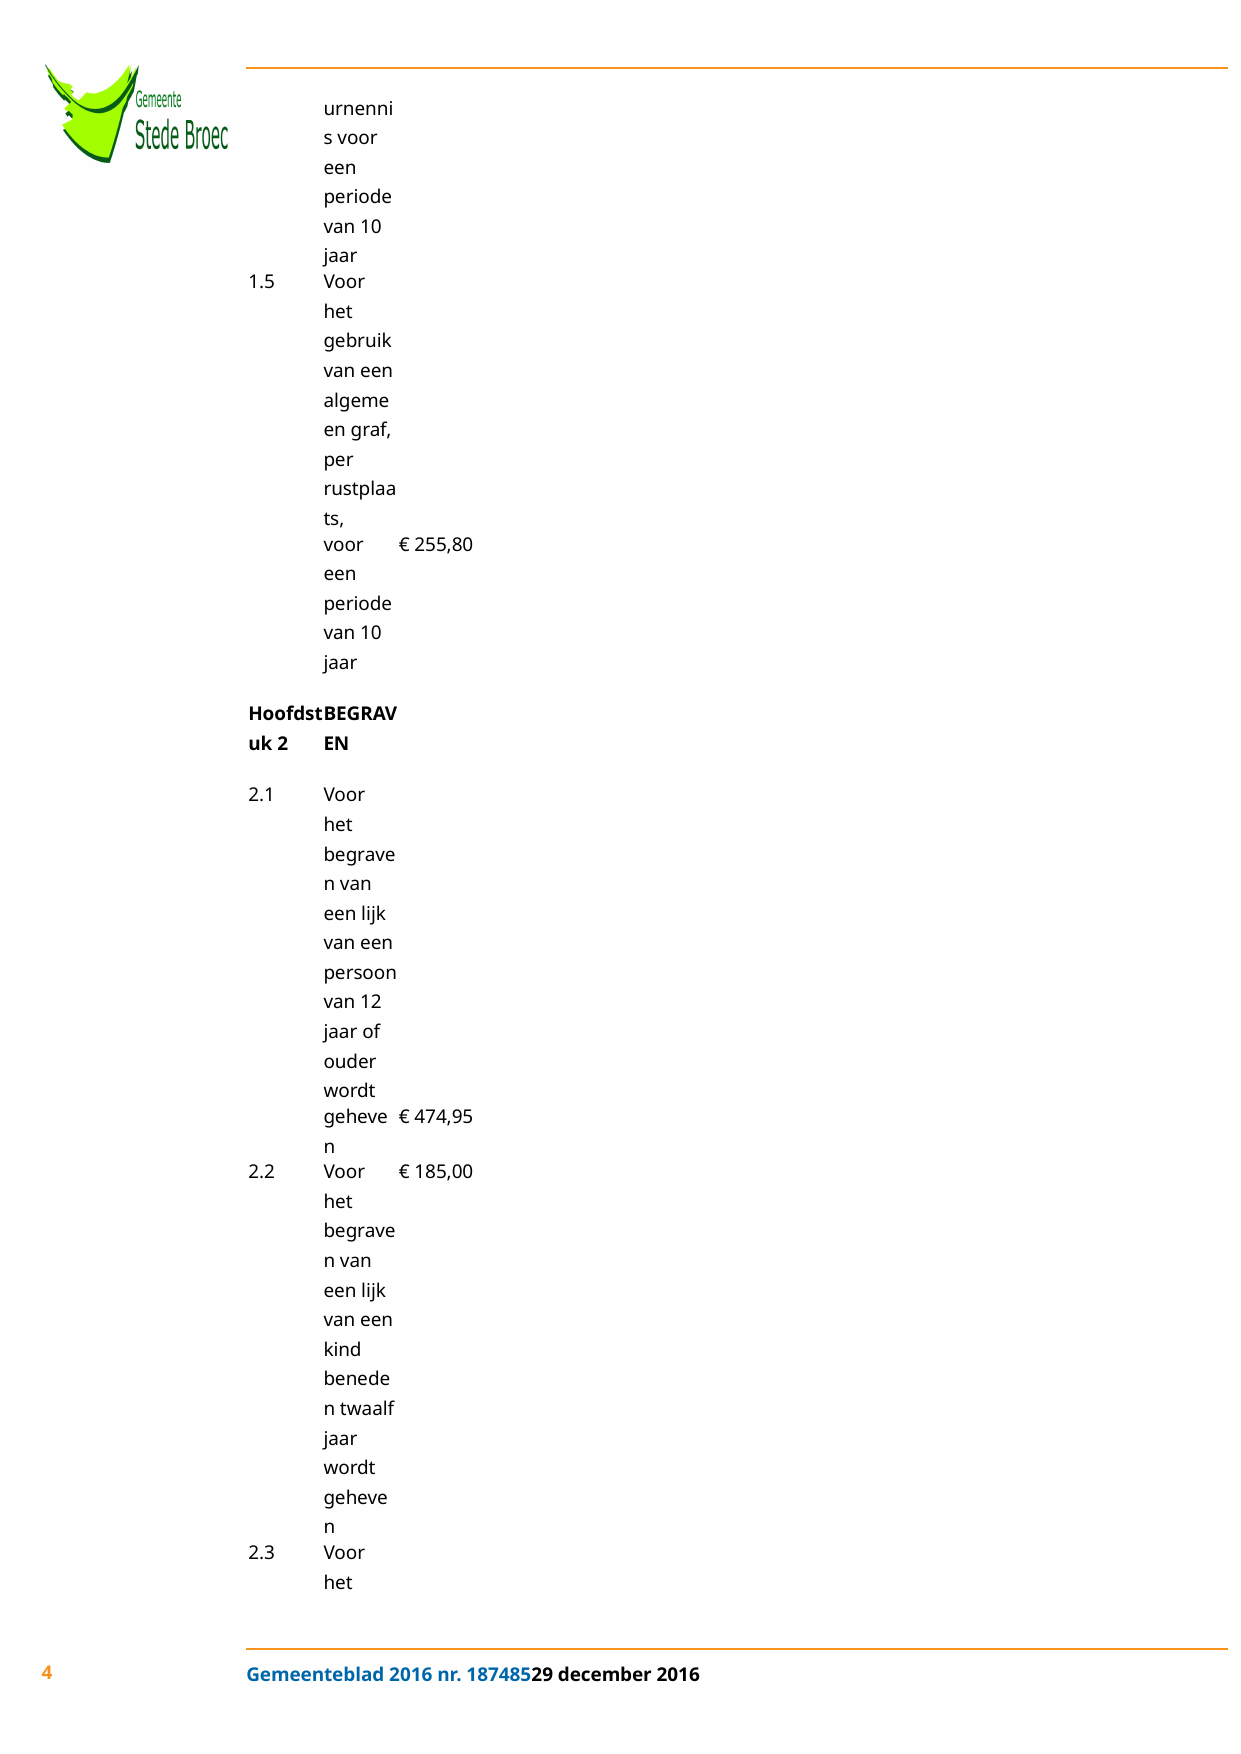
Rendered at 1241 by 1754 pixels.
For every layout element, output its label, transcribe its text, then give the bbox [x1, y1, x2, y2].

table_cell [399, 95, 474, 268]
table_cell [399, 1539, 474, 1594]
table_cell Voor het [323, 1539, 398, 1594]
table_cell [399, 782, 474, 1103]
table_cell BEGRAVEN [323, 701, 398, 756]
table_cell [474, 701, 549, 756]
table_cell 2.1 [248, 782, 323, 1103]
table_cell [248, 1103, 323, 1158]
table_cell [399, 269, 474, 531]
table_cell [248, 531, 323, 675]
table_cell Voor het gebruik van een algemeen graf, per rustplaats, [323, 269, 398, 531]
table_cell [474, 1539, 549, 1594]
table_cell 2.3 [248, 1539, 323, 1594]
table_cell [399, 675, 474, 701]
picture [41, 47, 231, 172]
table_cell [323, 756, 398, 782]
table_cell € 474,95 [399, 1103, 474, 1158]
table_cell [474, 756, 549, 782]
table_cell Voor het begraven van een lijk van een kind beneden twaalf jaar wordt geheven [323, 1159, 398, 1539]
table_cell [399, 756, 474, 782]
table_cell [625, 675, 700, 701]
table_cell [549, 675, 624, 701]
table_cell Hoofdstuk 2 [248, 701, 323, 756]
table_cell [474, 269, 549, 531]
table_cell [323, 675, 398, 701]
table_cell [700, 675, 775, 701]
table_cell [474, 1159, 549, 1539]
table_cell [775, 675, 850, 701]
table_cell [474, 675, 549, 701]
table_cell Voor het begraven van een lijk van een persoon van 12 jaar of ouder wordt [323, 782, 398, 1103]
table_cell [248, 756, 323, 782]
table_cell 1.5 [248, 269, 323, 531]
table_cell [474, 1103, 549, 1158]
table_cell [248, 675, 323, 701]
table_cell € 185,00 [399, 1159, 474, 1539]
table_cell [399, 701, 474, 756]
table_cell geheven [323, 1103, 398, 1158]
table_cell € 255,80 [399, 531, 474, 675]
table_cell 2.2 [248, 1159, 323, 1539]
table_cell urnennis voor een periode van 10 jaar [323, 95, 398, 268]
table_cell [248, 95, 323, 268]
table_cell [474, 531, 549, 675]
table_cell [474, 95, 549, 268]
table_cell voor een periode van 10 jaar [323, 531, 398, 675]
table_cell [474, 782, 549, 1103]
